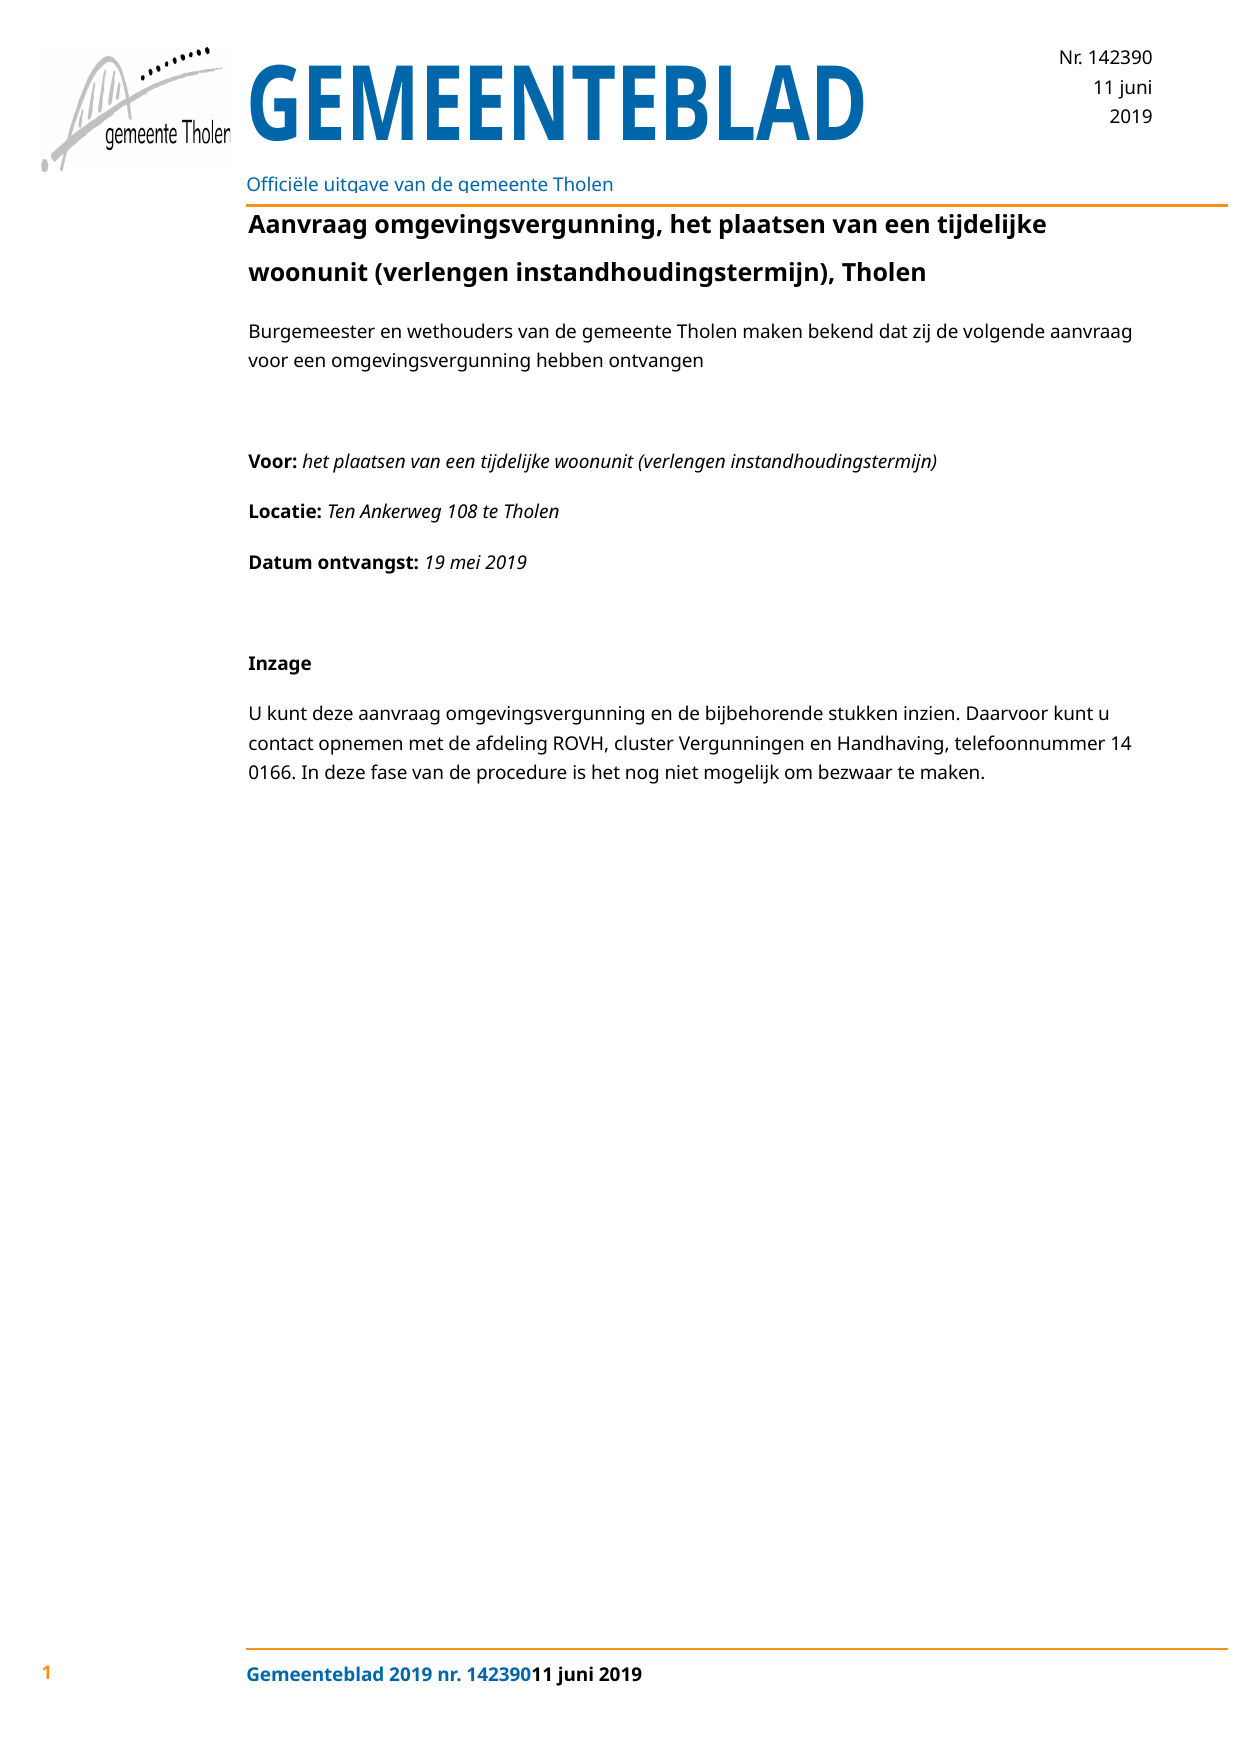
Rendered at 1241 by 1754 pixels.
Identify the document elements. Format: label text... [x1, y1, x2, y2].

text Locatie: Ten Ankerweg 108 te Tholen [248, 499, 1152, 524]
picture [41, 47, 231, 172]
text Aanvraag omgevingsvergunning, het plaatsen van een tijdelijke woonunit (verlengen instandhoudingstermijn), Tholen [248, 207, 1152, 288]
text U kunt deze aanvraag omgevingsvergunning en de bijbehorende stukken inzien. Daarvoor kunt u contact opnemen met de afdeling ROVH, cluster Vergunningen en Handhaving, telefoonnummer 14 0166. In deze fase van de procedure is het nog niet mogelijk om bezwaar te maken. [248, 700, 1152, 785]
text Burgemeester en wethouders van de gemeente Tholen maken bekend dat zij de volgende aanvraag voor een omgevingsvergunning hebben ontvangen [248, 318, 1152, 373]
text Datum ontvangst: 19 mei 2019 [248, 549, 1152, 575]
text Inzage [248, 650, 1152, 676]
text Voor: het plaatsen van een tijdelijke woonunit (verlengen instandhoudingstermijn) [248, 448, 1152, 474]
